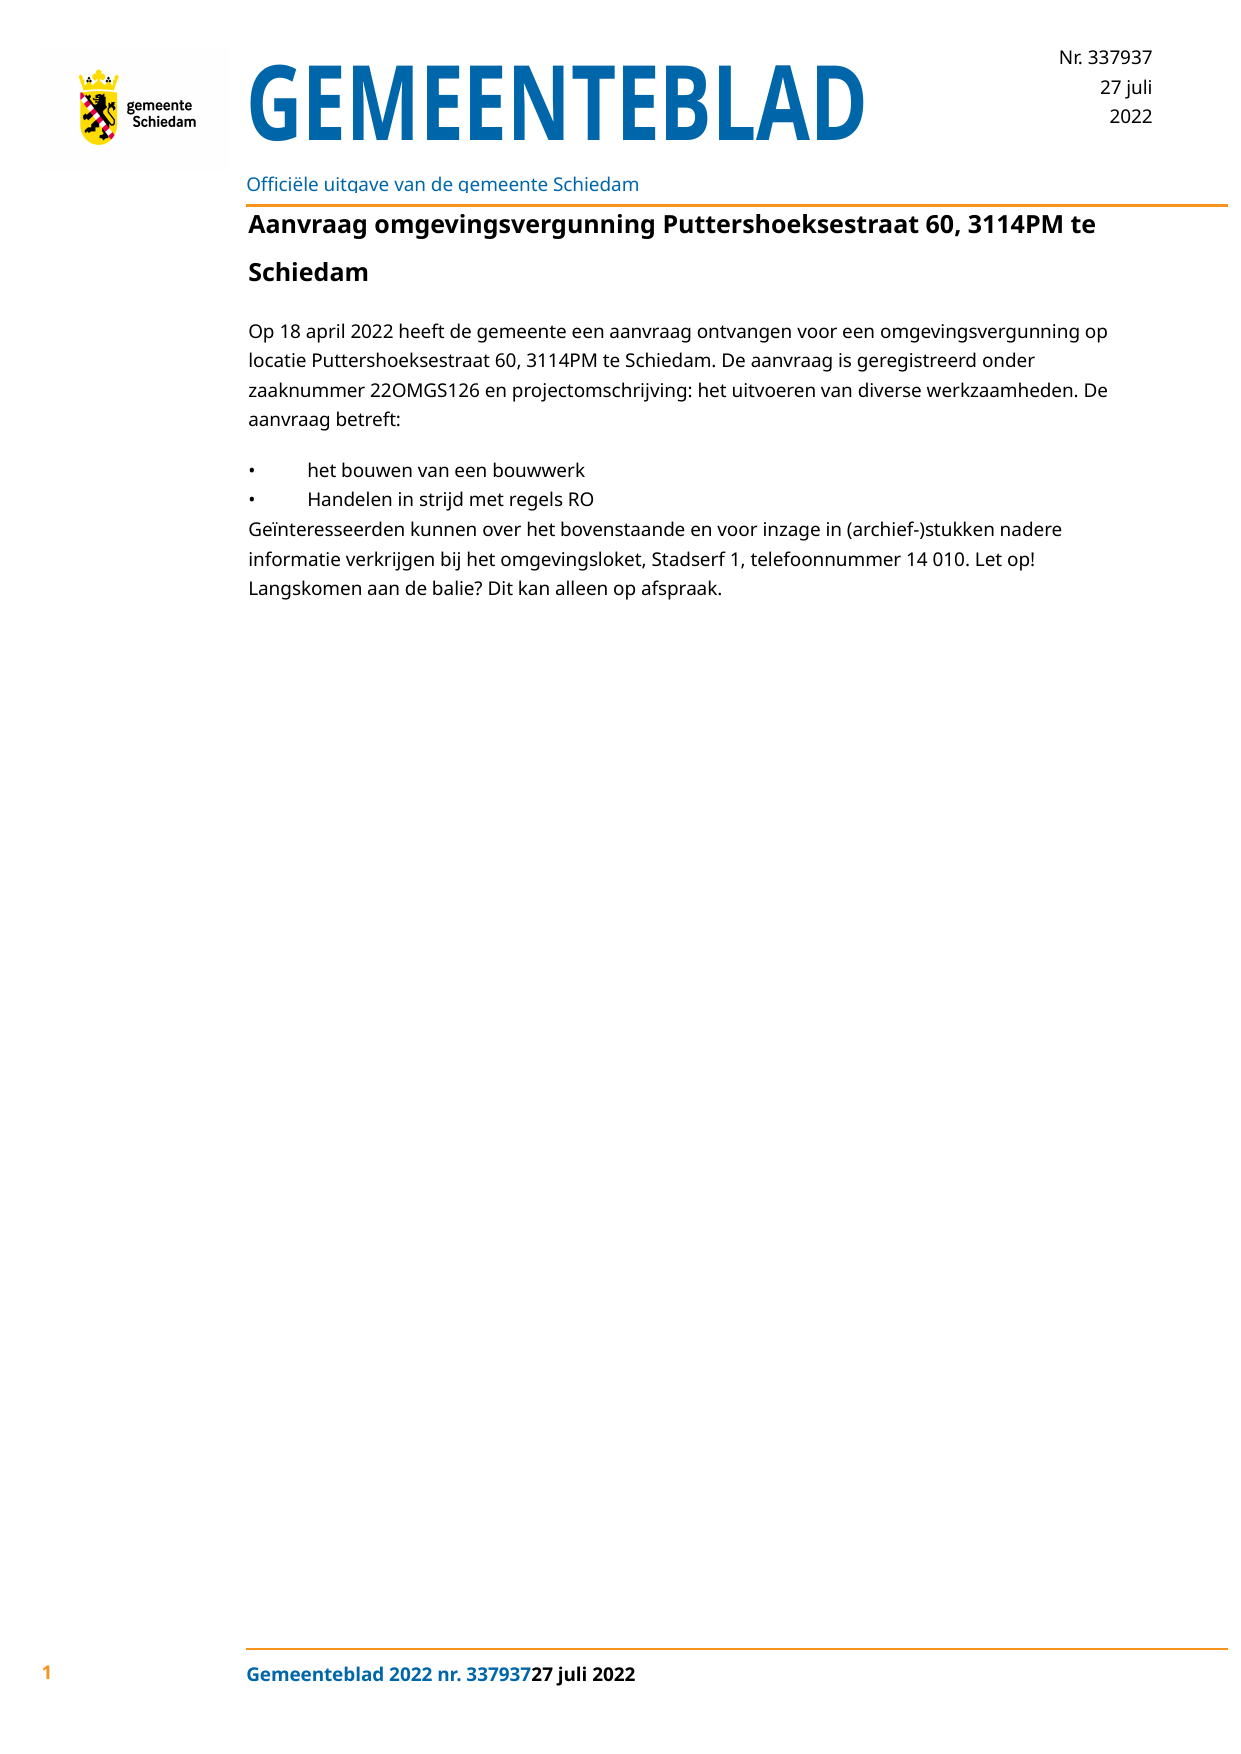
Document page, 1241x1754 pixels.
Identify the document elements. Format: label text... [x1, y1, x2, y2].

text Geïnteresseerden kunnen over het bovenstaande en voor inzage in (archief-)stukken nadere informatie verkrijgen bij het omgevingsloket, Stadserf 1, telefoonnummer 14 010. Let op! Langskomen aan de balie? Dit kan alleen op afspraak. [248, 516, 1152, 601]
text Op 18 april 2022 heeft de gemeente een aanvraag ontvangen voor een omgevingsvergunning op locatie Puttershoeksestraat 60, 3114PM te Schiedam. De aanvraag is geregistreerd onder zaaknummer 22OMGS126 en projectomschrijving: het uitvoeren van diverse werkzaamheden. De aanvraag betreft: [248, 318, 1152, 432]
picture [41, 47, 231, 172]
text Aanvraag omgevingsvergunning Puttershoeksestraat 60, 3114PM te Schiedam [248, 207, 1152, 288]
list het bouwen van een bouwwerk [248, 457, 1152, 483]
list Handelen in strijd met regels RO [248, 487, 1152, 512]
